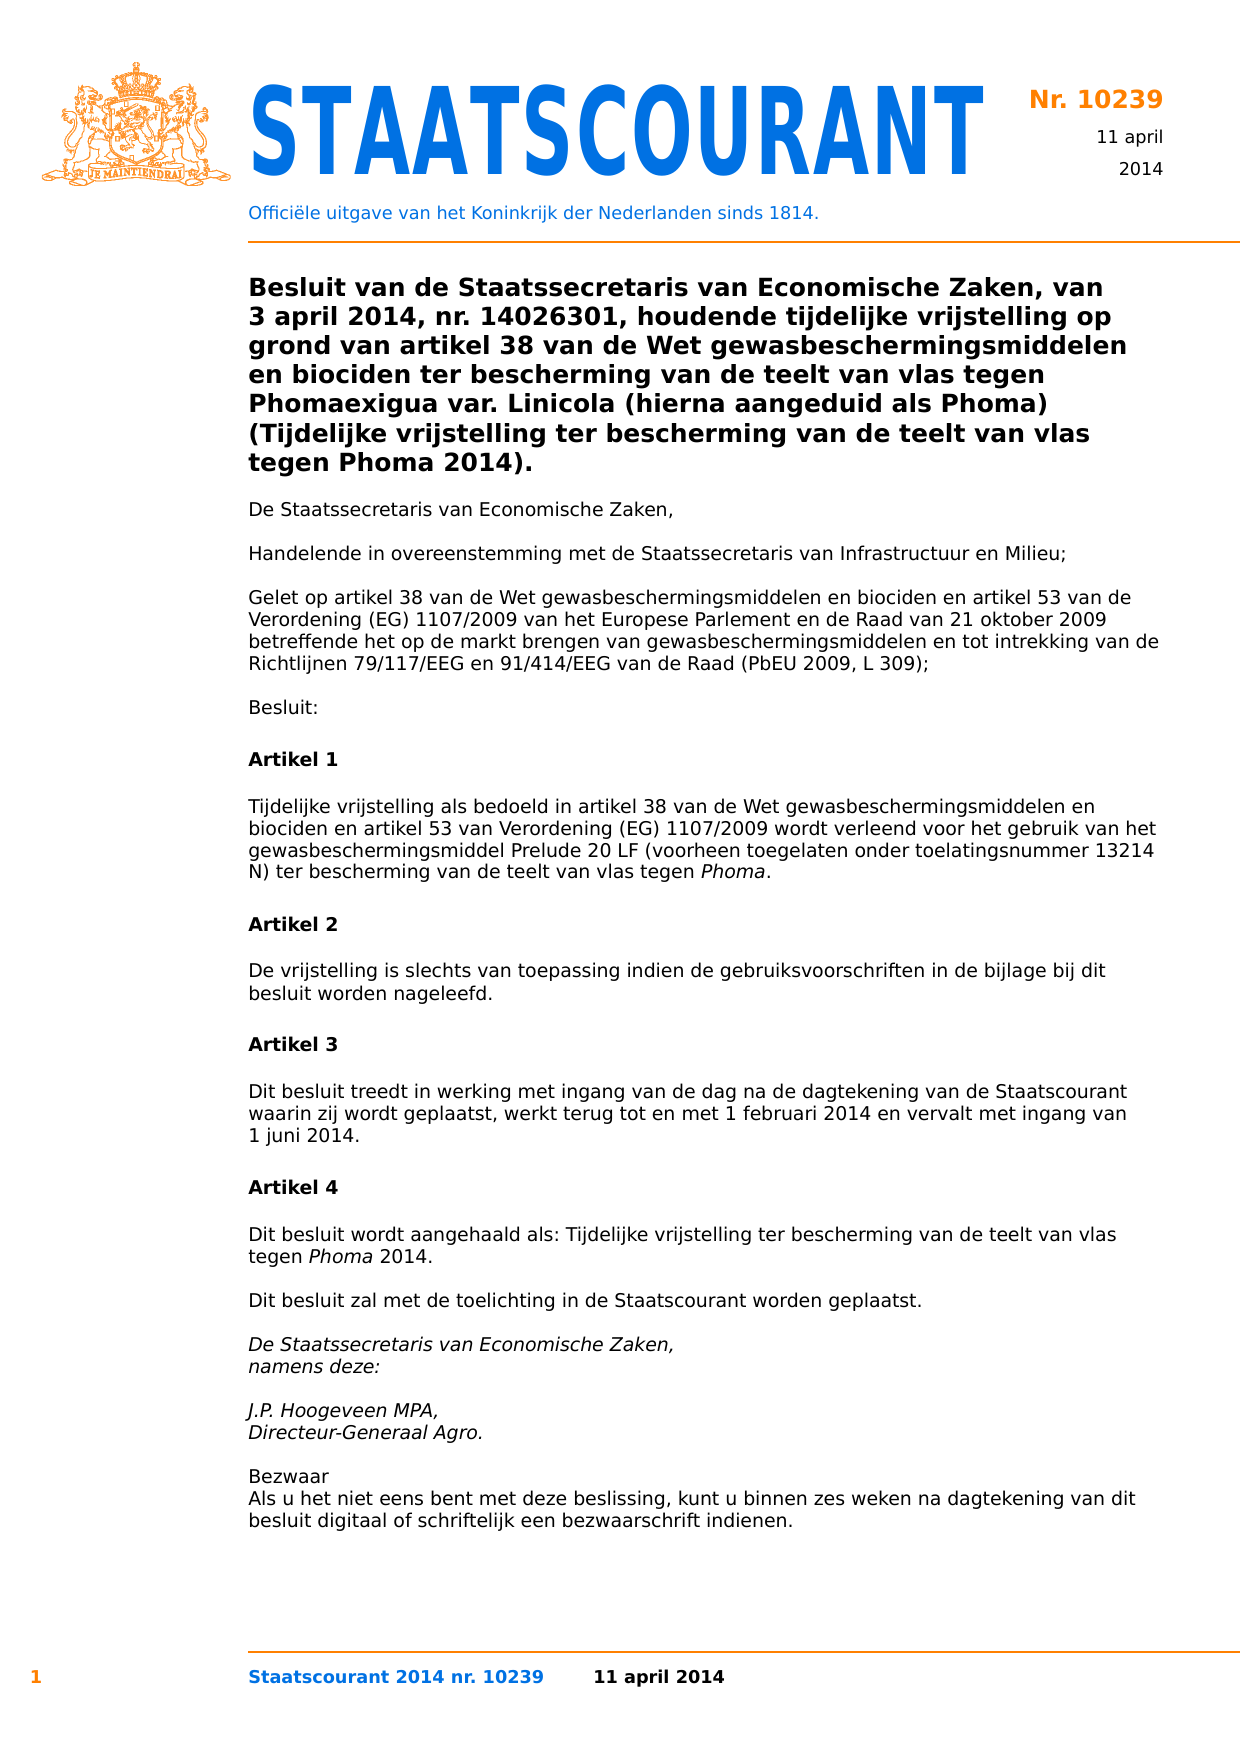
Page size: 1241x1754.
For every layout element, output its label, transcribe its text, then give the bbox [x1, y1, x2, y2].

table_cell 2014 [998, 153, 1240, 203]
table_header [25, 62, 248, 241]
text Bezwaar [248, 1466, 1163, 1488]
subtitle Artikel 3 [248, 1034, 1163, 1056]
text Dit besluit wordt aangehaald als: Tijdelijke vrijstelling ter bescherming van de teelt van vlas tegen Phoma 2014. [248, 1224, 1163, 1268]
text Gelet op artikel 38 van de Wet gewasbeschermingsmiddelen en biociden en artikel 53 van de Verordening (EG) 1107/2009 van het Europese Parlement en de Raad van 21 oktober 2009 betreffende het op de markt brengen van gewasbeschermingsmiddelen en tot intrekking van de Richtlijnen 79/117/EEG en 91/414/EEG van de Raad (PbEU 2009, L 309); [248, 587, 1163, 675]
text De Staatssecretaris van Economische Zaken, namens deze: J.P. Hoogeveen MPA, Directeur-Generaal Agro. [248, 1334, 1163, 1444]
subtitle Artikel 1 [248, 748, 1163, 771]
subtitle Besluit van de Staatssecretaris van Economische Zaken, van 3 april 2014, nr. 14026301, houdende tijdelijke vrijstelling op grond van artikel 38 van de Wet gewasbeschermingsmiddelen en biociden ter bescherming van de teelt van vlas tegen Phomaexigua var. Linicola (hierna aangeduid als Phoma) (Tijdelijke vrijstelling ter bescherming van de teelt van vlas tegen Phoma 2014). [248, 273, 1163, 477]
table_header STAATSCOURANT [248, 62, 998, 203]
text Dit besluit treedt in werking met ingang van de dag na de dagtekening van de Staatscourant waarin zij wordt geplaatst, werkt terug tot en met 1 februari 2014 en vervalt met ingang van 1 juni 2014. [248, 1081, 1163, 1147]
text Handelende in overeenstemming met de Staatssecretaris van Infrastructuur en Milieu; [248, 543, 1163, 565]
text De vrijstelling is slechts van toepassing indien de gebruiksvoorschriften in de bijlage bij dit besluit worden nageleefd. [248, 960, 1163, 1004]
text Tijdelijke vrijstelling als bedoeld in artikel 38 van de Wet gewasbeschermingsmiddelen en biociden en artikel 53 van Verordening (EG) 1107/2009 wordt verleend voor het gebruik van het gewasbeschermingsmiddel Prelude 20 LF (voorheen toegelaten onder toelatingsnummer 13214 N) ter bescherming van de teelt van vlas tegen Phoma. [248, 796, 1163, 883]
picture [41, 62, 231, 186]
text Dit besluit zal met de toelichting in de Staatscourant worden geplaatst. [248, 1290, 1163, 1312]
text Als u het niet eens bent met deze beslissing, kunt u binnen zes weken na dagtekening van dit besluit digitaal of schriftelijk een bezwaarschrift indienen. [248, 1488, 1163, 1532]
text De Staatssecretaris van Economische Zaken, [248, 499, 1163, 521]
table_header Nr. 10239 [998, 62, 1240, 121]
table_cell Officiële uitgave van het Koninkrijk der Nederlanden sinds 1814. [248, 203, 1240, 241]
subtitle Artikel 4 [248, 1177, 1163, 1199]
text Besluit: [248, 697, 1163, 718]
table_cell 11 april [998, 121, 1240, 153]
subtitle Artikel 2 [248, 913, 1163, 935]
